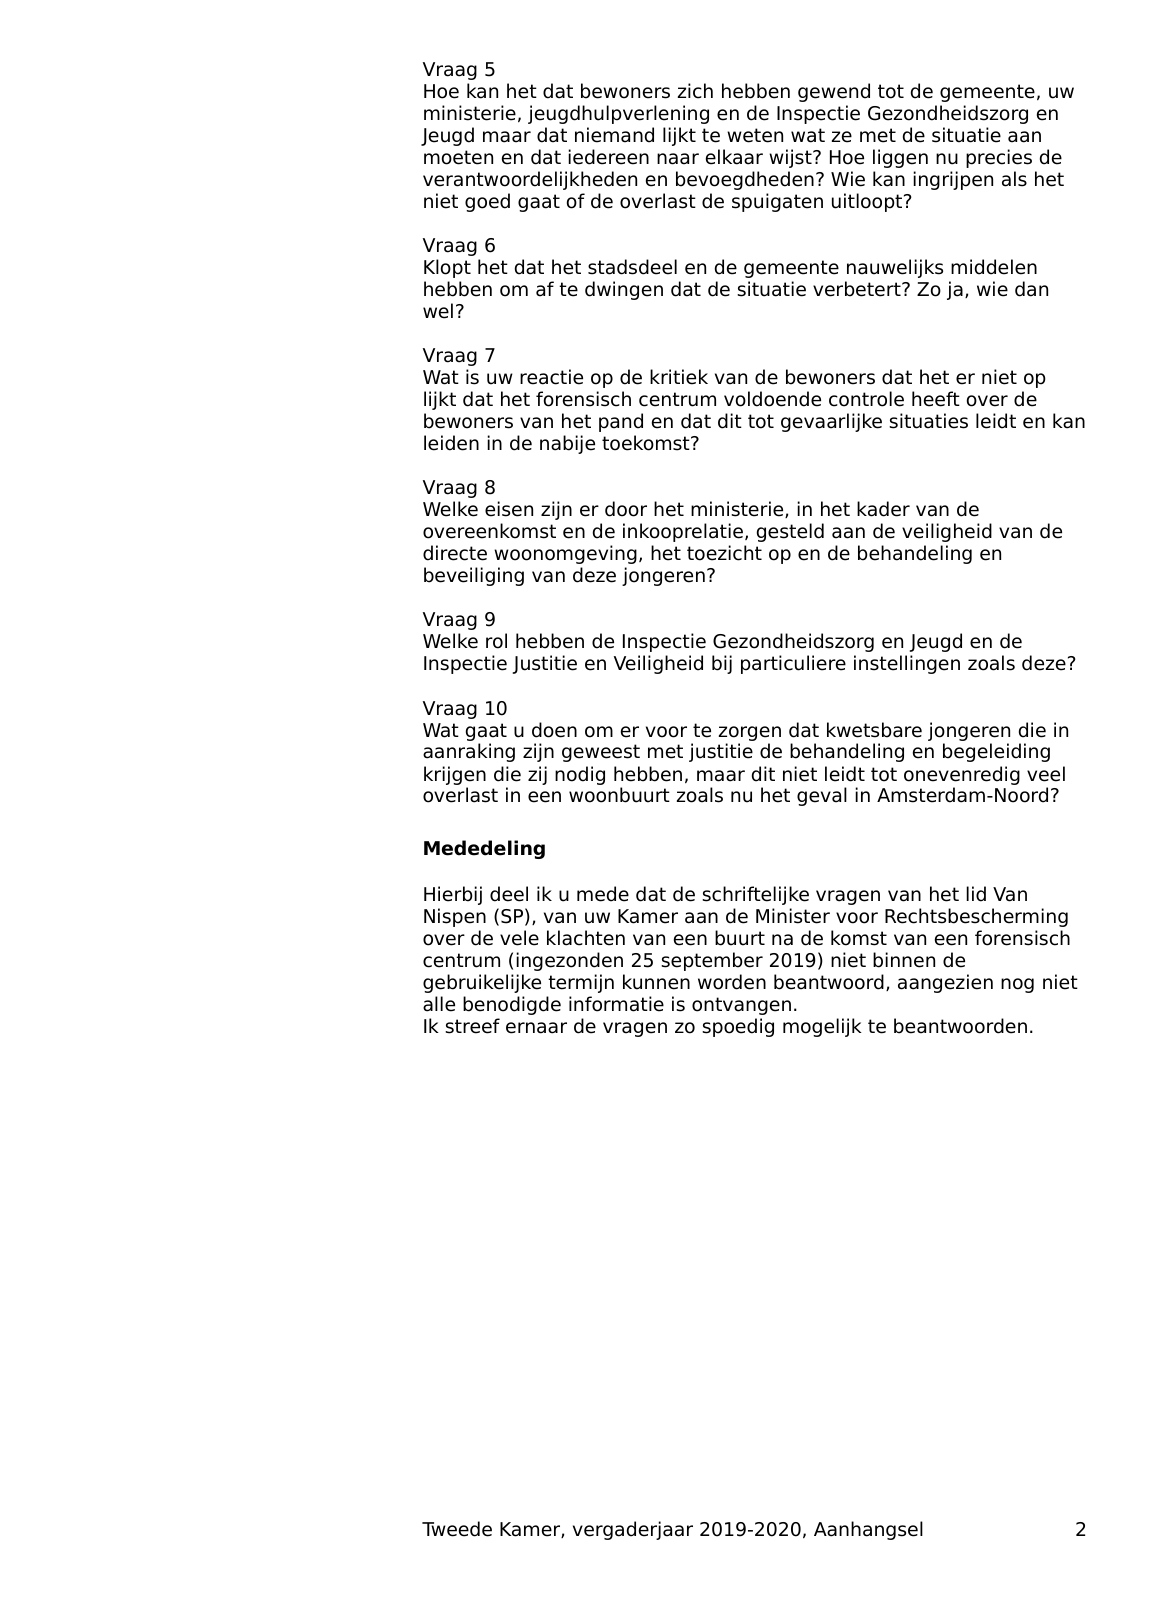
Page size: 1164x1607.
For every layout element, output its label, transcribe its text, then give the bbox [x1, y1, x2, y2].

text Vraag 5 [422, 59, 1087, 81]
text Ik streef ernaar de vragen zo spoedig mogelijk te beantwoorden. [422, 1016, 1087, 1038]
text Wat is uw reactie op de kritiek van de bewoners dat het er niet op lijkt dat het forensisch centrum voldoende controle heeft over de bewoners van het pand en dat dit tot gevaarlijke situaties leidt en kan leiden in de nabije toekomst? [422, 367, 1087, 455]
text Klopt het dat het stadsdeel en de gemeente nauwelijks middelen hebben om af te dwingen dat de situatie verbetert? Zo ja, wie dan wel? [422, 257, 1087, 323]
text Hoe kan het dat bewoners zich hebben gewend tot de gemeente, uw ministerie, jeugdhulpverlening en de Inspectie Gezondheidszorg en Jeugd maar dat niemand lijkt te weten wat ze met de situatie aan moeten en dat iedereen naar elkaar wijst? Hoe liggen nu precies de verantwoordelijkheden en bevoegdheden? Wie kan ingrijpen als het niet goed gaat of de overlast de spuigaten uitloopt? [422, 81, 1087, 213]
text Hierbij deel ik u mede dat de schriftelijke vragen van het lid Van Nispen (SP), van uw Kamer aan de Minister voor Rechtsbescherming over de vele klachten van een buurt na de komst van een forensisch centrum (ingezonden 25 september 2019) niet binnen de gebruikelijke termijn kunnen worden beantwoord, aangezien nog niet alle benodigde informatie is ontvangen. [422, 884, 1087, 1016]
text Welke eisen zijn er door het ministerie, in het kader van de overeenkomst en de inkooprelatie, gesteld aan de veiligheid van de directe woonomgeving, het toezicht op en de behandeling en beveiliging van deze jongeren? [422, 499, 1087, 587]
text Vraag 8 [422, 477, 1087, 499]
text Wat gaat u doen om er voor te zorgen dat kwetsbare jongeren die in aanraking zijn geweest met justitie de behandeling en begeleiding krijgen die zij nodig hebben, maar dit niet leidt tot onevenredig veel overlast in een woonbuurt zoals nu het geval in Amsterdam-Noord? [422, 719, 1087, 807]
text Vraag 10 [422, 697, 1087, 719]
subtitle Mededeling [422, 837, 1087, 859]
text Vraag 6 [422, 235, 1087, 257]
text Welke rol hebben de Inspectie Gezondheidszorg en Jeugd en de Inspectie Justitie en Veiligheid bij particuliere instellingen zoals deze? [422, 631, 1087, 675]
text Vraag 7 [422, 345, 1087, 367]
text Vraag 9 [422, 609, 1087, 631]
